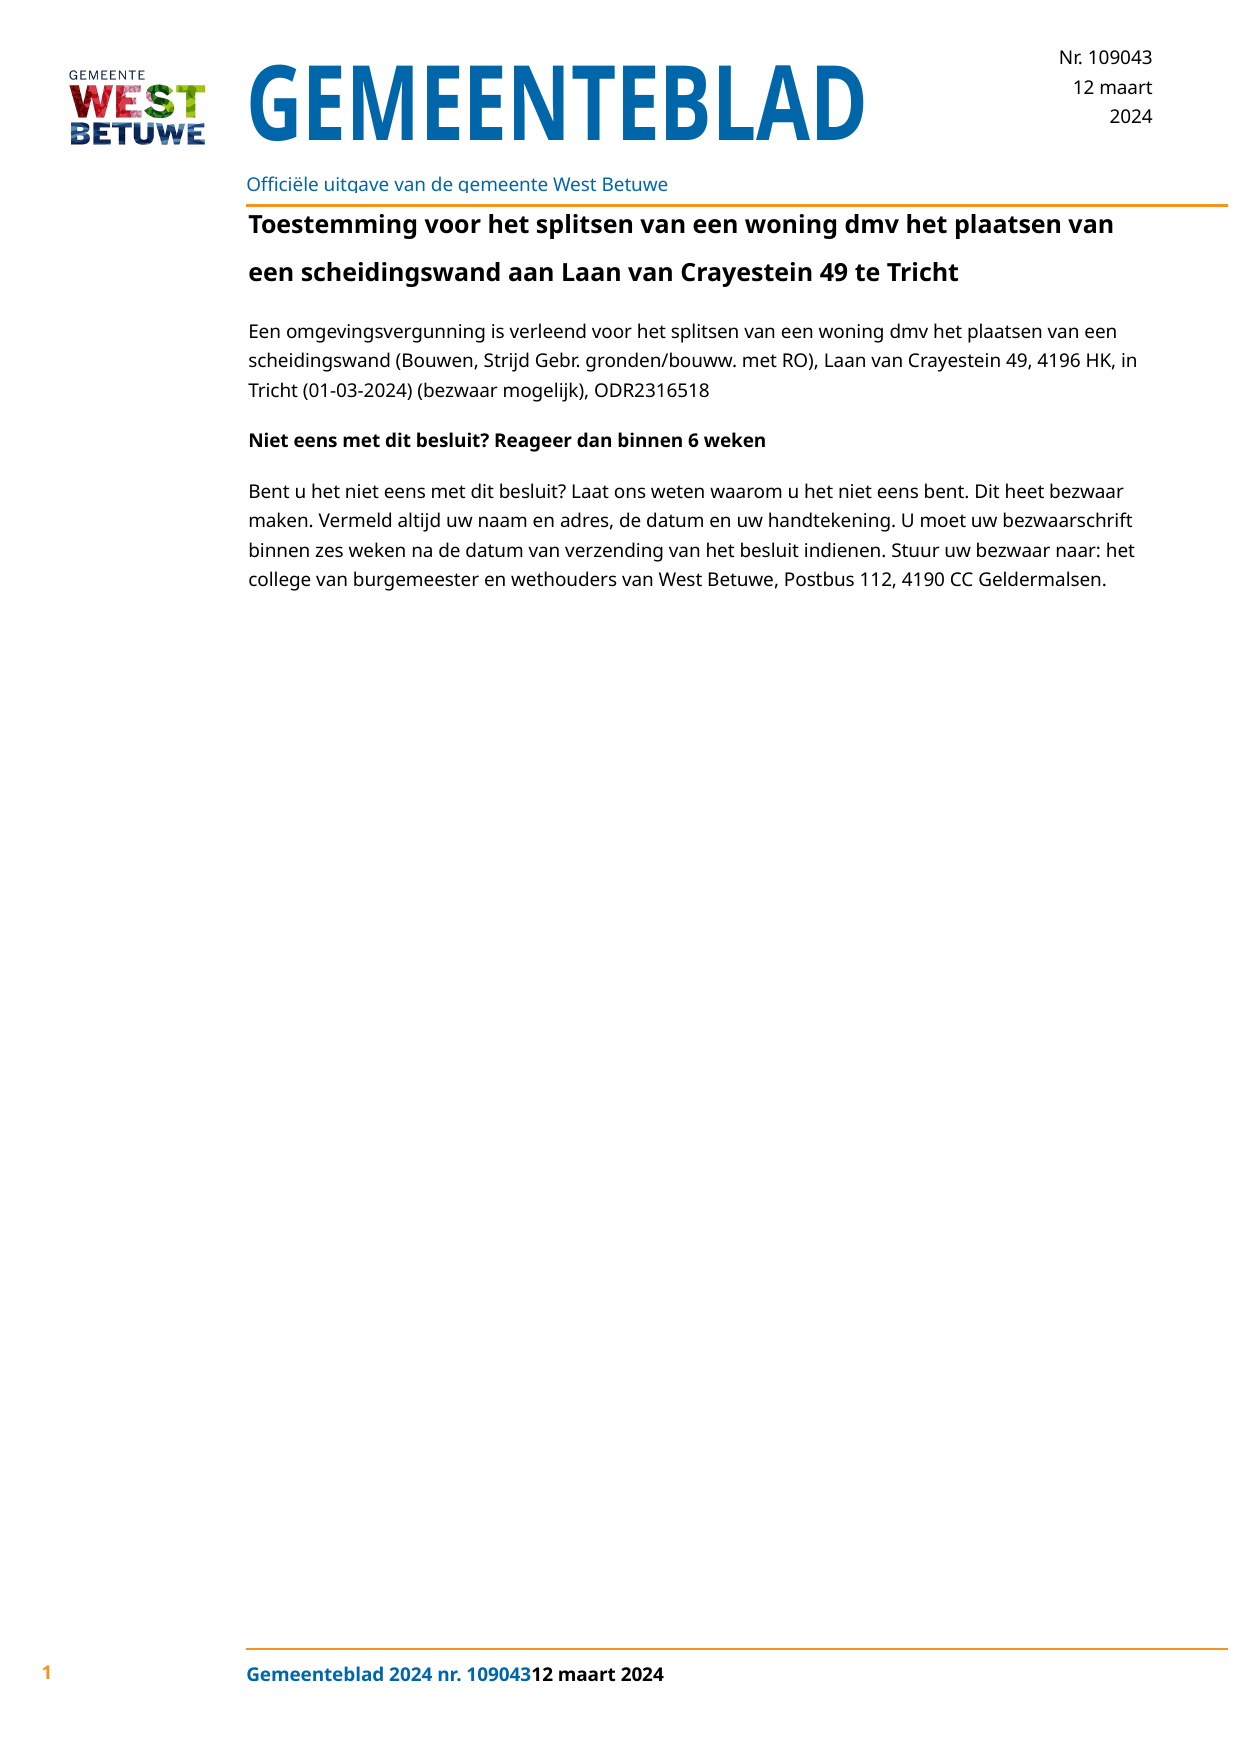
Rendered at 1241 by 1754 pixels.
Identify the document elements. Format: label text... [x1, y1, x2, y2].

text Bent u het niet eens met dit besluit? Laat ons weten waarom u het niet eens bent. Dit heet bezwaar maken. Vermeld altijd uw naam en adres, de datum en uw handtekening. U moet uw bezwaarschrift binnen zes weken na de datum van verzending van het besluit indienen. Stuur uw bezwaar naar: het college van burgemeester en wethouders van West Betuwe, Postbus 112, 4190 CC Geldermalsen. [248, 478, 1152, 592]
picture [41, 47, 231, 172]
text Niet eens met dit besluit? Reageer dan binnen 6 weken [248, 427, 1152, 453]
text Een omgevingsvergunning is verleend voor het splitsen van een woning dmv het plaatsen van een scheidingswand (Bouwen, Strijd Gebr. gronden/bouww. met RO), Laan van Crayestein 49, 4196 HK, in Tricht (01-03-2024) (bezwaar mogelijk), ODR2316518 [248, 318, 1152, 403]
text Toestemming voor het splitsen van een woning dmv het plaatsen van een scheidingswand aan Laan van Crayestein 49 te Tricht [248, 207, 1152, 288]
